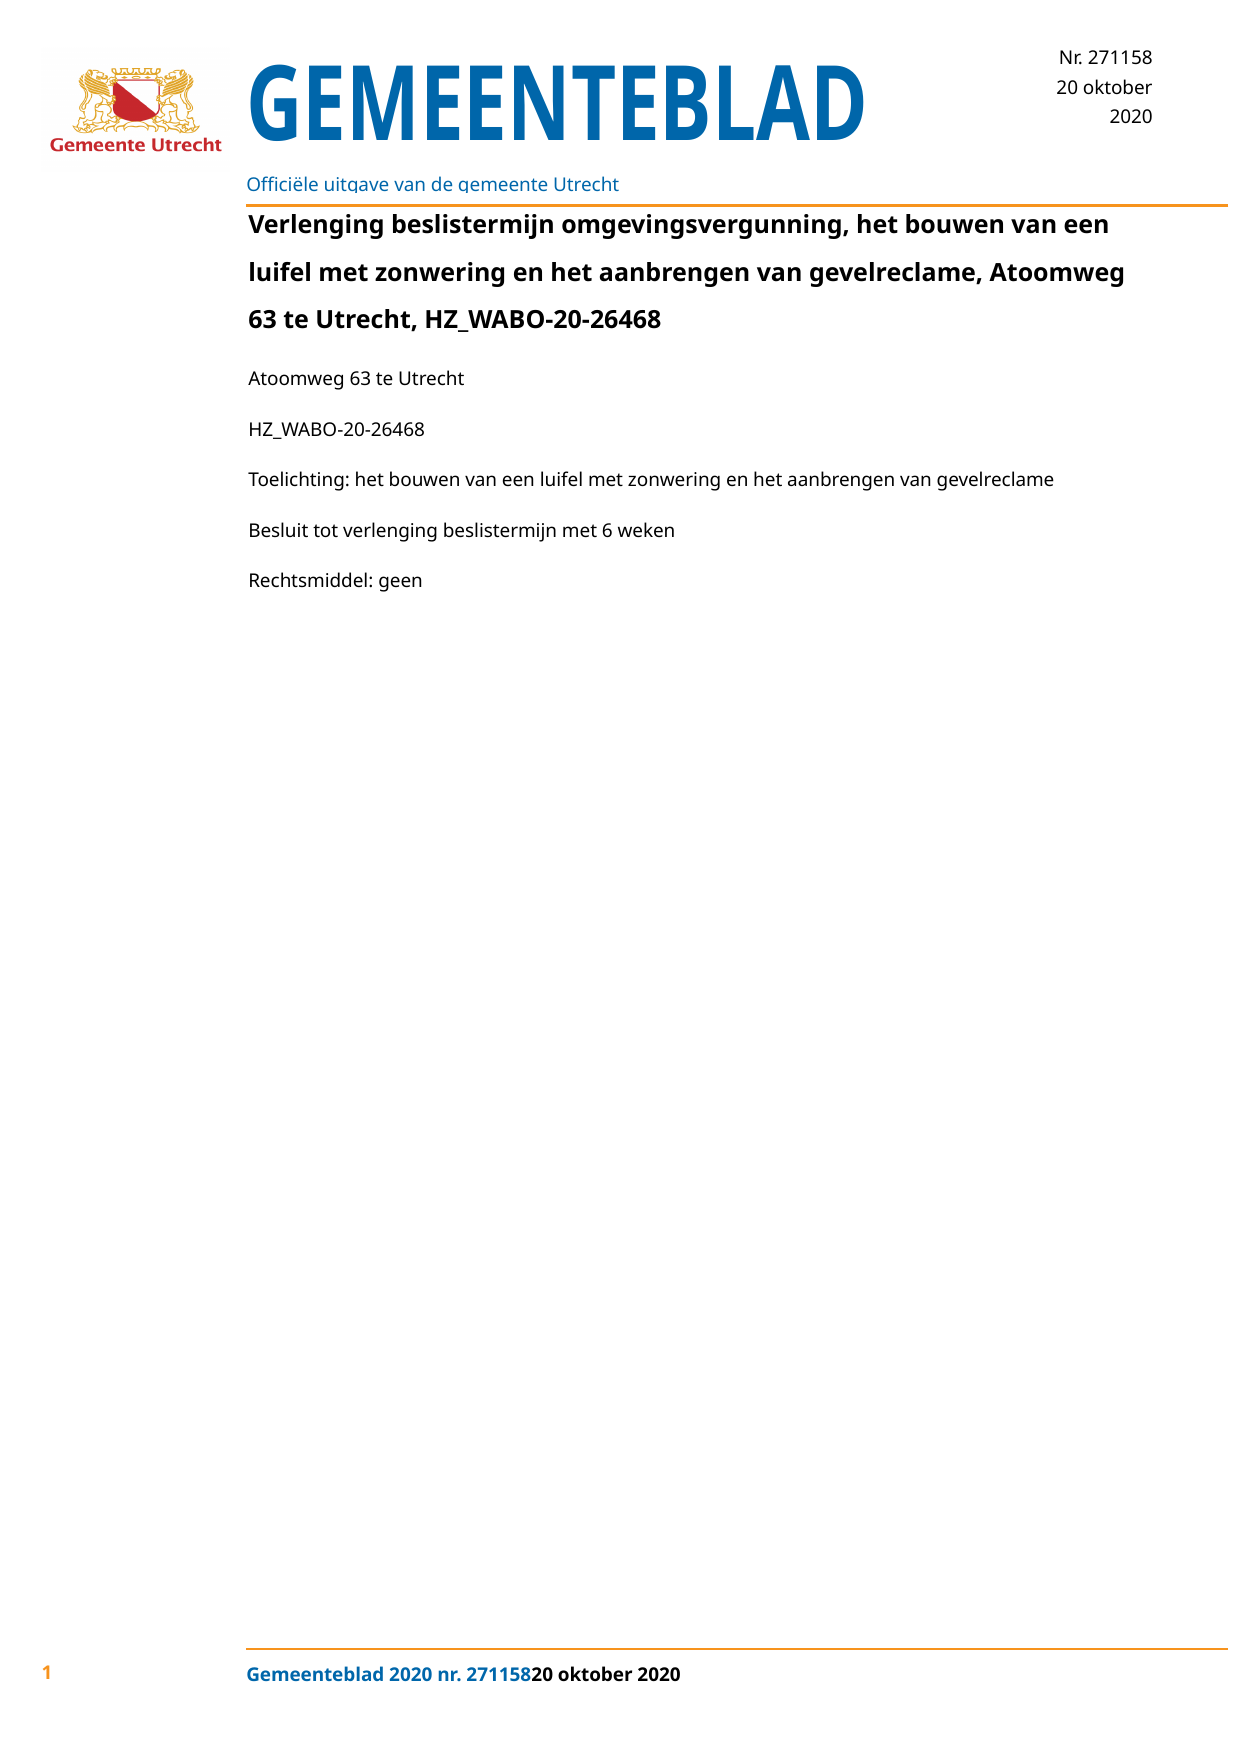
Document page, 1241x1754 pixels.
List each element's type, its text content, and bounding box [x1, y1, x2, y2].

text Verlenging beslistermijn omgevingsvergunning, het bouwen van een luifel met zonwering en het aanbrengen van gevelreclame, Atoomweg 63 te Utrecht, HZ_WABO-20-26468 [248, 207, 1152, 336]
text Toelichting: het bouwen van een luifel met zonwering en het aanbrengen van gevelreclame [248, 466, 1152, 492]
text HZ_WABO-20-26468 [248, 416, 1152, 442]
text Rechtsmiddel: geen [248, 567, 1152, 593]
picture [41, 47, 231, 172]
text Atoomweg 63 te Utrecht [248, 366, 1152, 391]
text Besluit tot verlenging beslistermijn met 6 weken [248, 517, 1152, 542]
